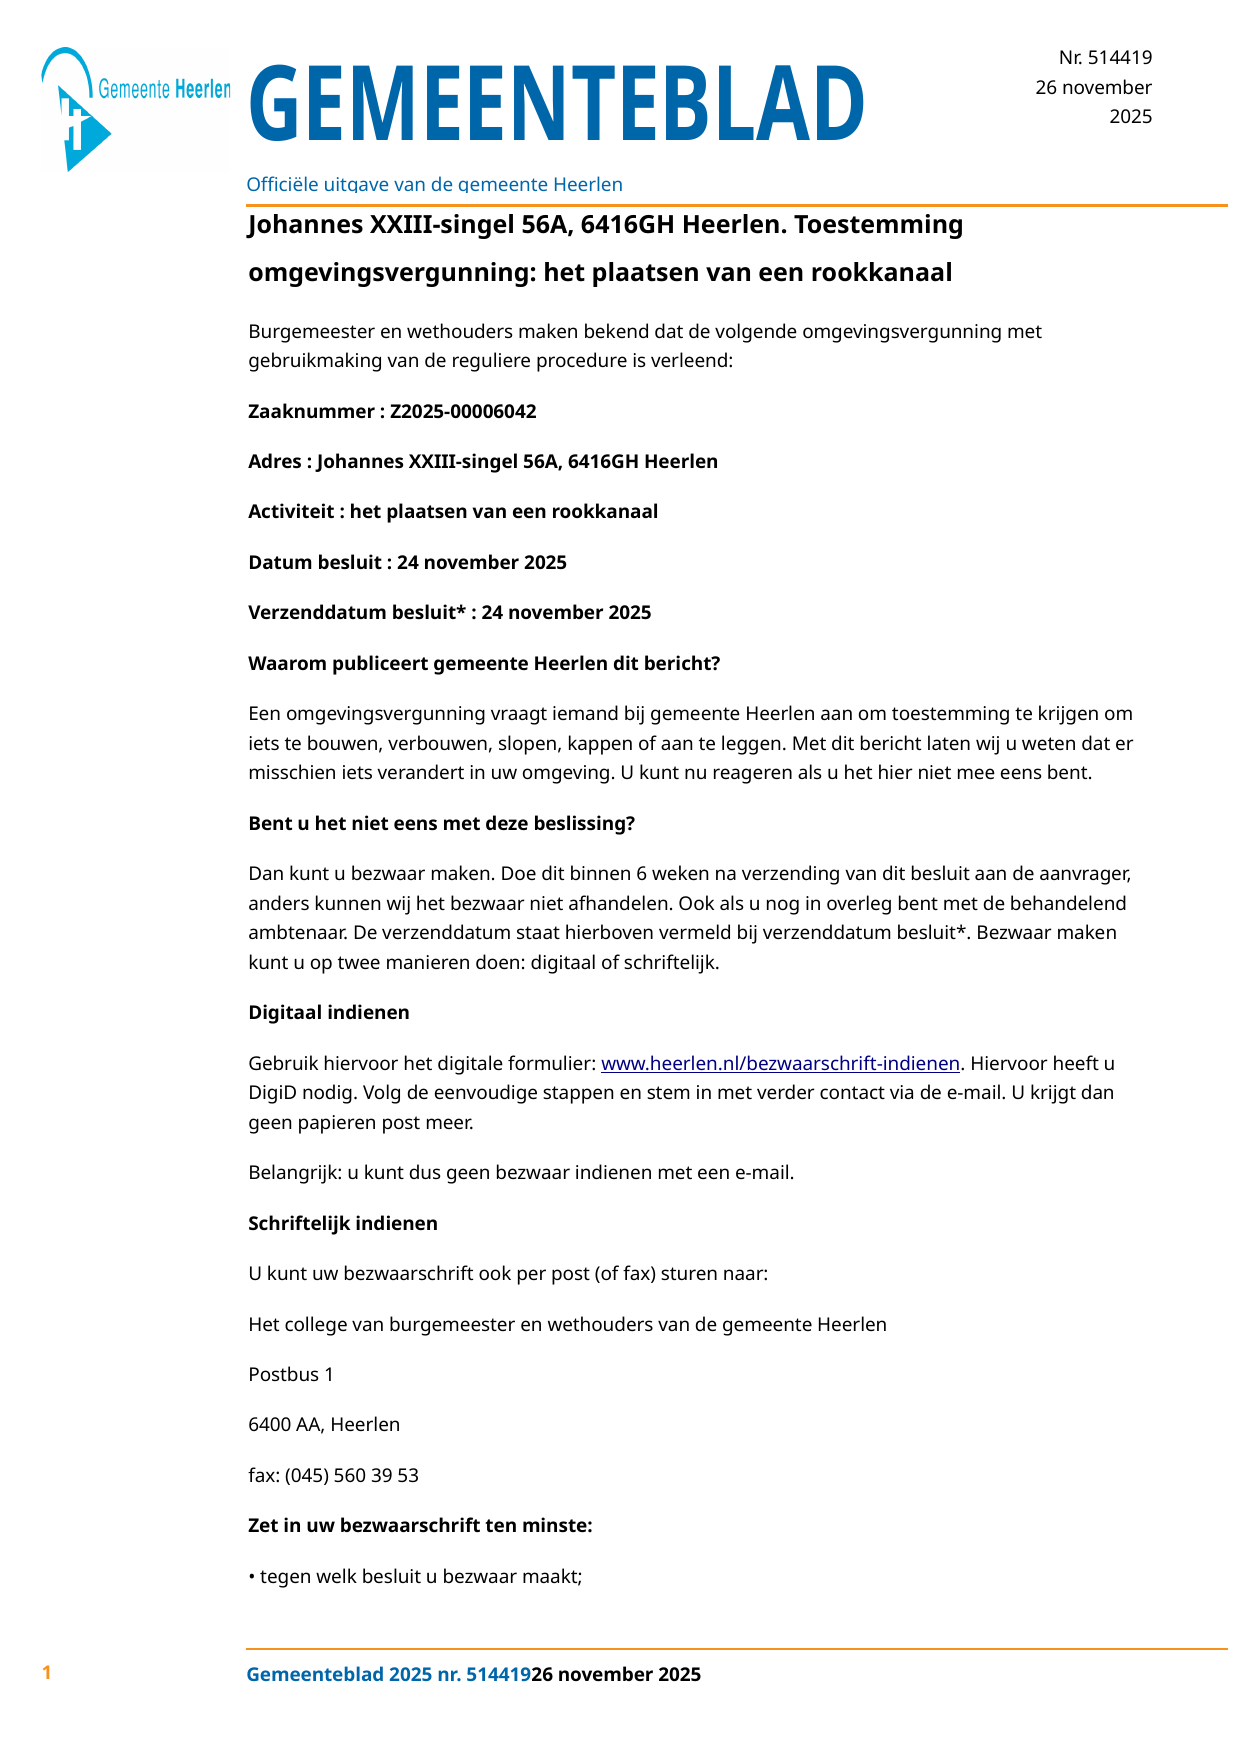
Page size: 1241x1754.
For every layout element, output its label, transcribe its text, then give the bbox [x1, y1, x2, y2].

text Zet in uw bezwaarschrift ten minste: [248, 1512, 1152, 1538]
text 6400 AA, Heerlen [248, 1412, 1152, 1437]
text Gebruik hiervoor het digitale formulier: www.heerlen.nl/bezwaarschrift-indienen. Hiervoor heeft u DigiD nodig. Volg de eenvoudige stappen en stem in met verder contact via de e-mail. U krijgt dan geen papieren post meer. [248, 1050, 1152, 1135]
text Activiteit : het plaatsen van een rookkanaal [248, 499, 1152, 524]
text Johannes XXIII-singel 56A, 6416GH Heerlen. Toestemming omgevingsvergunning: het plaatsen van een rookkanaal [248, 207, 1152, 288]
text Postbus 1 [248, 1361, 1152, 1387]
text Adres : Johannes XXIII-singel 56A, 6416GH Heerlen [248, 448, 1152, 474]
text Belangrijk: u kunt dus geen bezwaar indienen met een e-mail. [248, 1159, 1152, 1185]
text fax: (045) 560 39 53 [248, 1462, 1152, 1488]
text U kunt uw bezwaarschrift ook per post (of fax) sturen naar: [248, 1260, 1152, 1286]
text Zaaknummer : Z2025-00006042 [248, 398, 1152, 424]
text Schriftelijk indienen [248, 1210, 1152, 1236]
picture [41, 47, 59, 70]
text • tegen welk besluit u bezwaar maakt; [248, 1563, 1152, 1589]
text Verzenddatum besluit* : 24 november 2025 [248, 599, 1152, 625]
text Waarom publiceert gemeente Heerlen dit bericht? [248, 650, 1152, 676]
text Burgemeester en wethouders maken bekend dat de volgende omgevingsvergunning met gebruikmaking van de reguliere procedure is verleend: [248, 318, 1152, 373]
text Het college van burgemeester en wethouders van de gemeente Heerlen [248, 1311, 1152, 1337]
text Een omgevingsvergunning vraagt iemand bij gemeente Heerlen aan om toestemming te krijgen om iets te bouwen, verbouwen, slopen, kappen of aan te leggen. Met dit bericht laten wij u weten dat er misschien iets verandert in uw omgeving. U kunt nu reageren als u het hier niet mee eens bent. [248, 700, 1152, 785]
text Datum besluit : 24 november 2025 [248, 549, 1152, 575]
text Dan kunt u bezwaar maken. Doe dit binnen 6 weken na verzending van dit besluit aan de aanvrager, anders kunnen wij het bezwaar niet afhandelen. Ook als u nog in overleg bent met de behandelend ambtenaar. De verzenddatum staat hierboven vermeld bij verzenddatum besluit*. Bezwaar maken kunt u op twee manieren doen: digitaal of schriftelijk. [248, 860, 1152, 975]
picture [41, 47, 231, 172]
text Bent u het niet eens met deze beslissing? [248, 810, 1152, 836]
text Digitaal indienen [248, 999, 1152, 1025]
